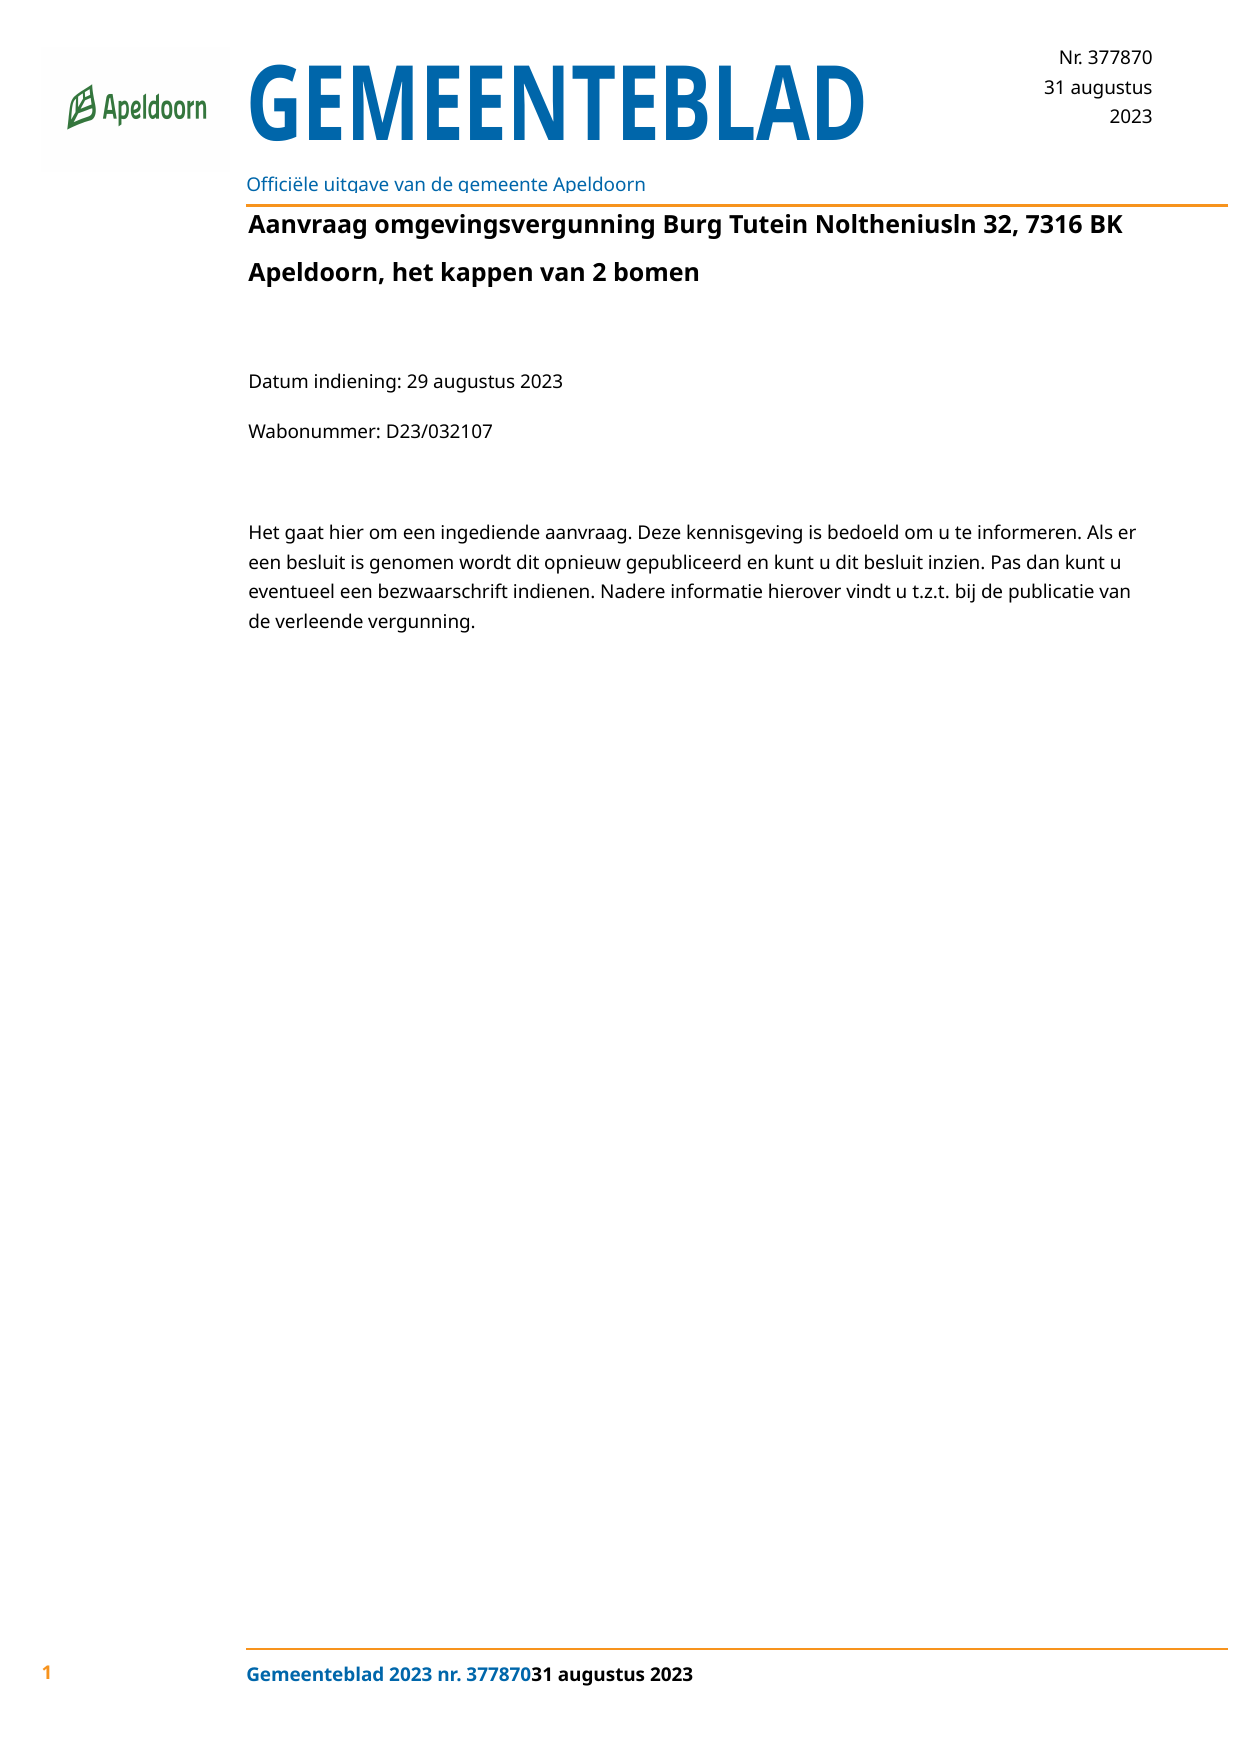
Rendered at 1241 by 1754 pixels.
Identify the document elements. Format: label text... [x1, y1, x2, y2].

text Het gaat hier om een ingediende aanvraag. Deze kennisgeving is bedoeld om u te informeren. Als er een besluit is genomen wordt dit opnieuw gepubliceerd en kunt u dit besluit inzien. Pas dan kunt u eventueel een bezwaarschrift indienen. Nadere informatie hierover vindt u t.z.t. bij de publicatie van de verleende vergunning. [248, 519, 1152, 634]
text Aanvraag omgevingsvergunning Burg Tutein Noltheniusln 32, 7316 BK Apeldoorn, het kappen van 2 bomen [248, 207, 1152, 288]
picture [41, 47, 231, 172]
text Datum indiening: 29 augustus 2023 [248, 368, 1152, 394]
text Wabonummer: D23/032107 [248, 419, 1152, 444]
